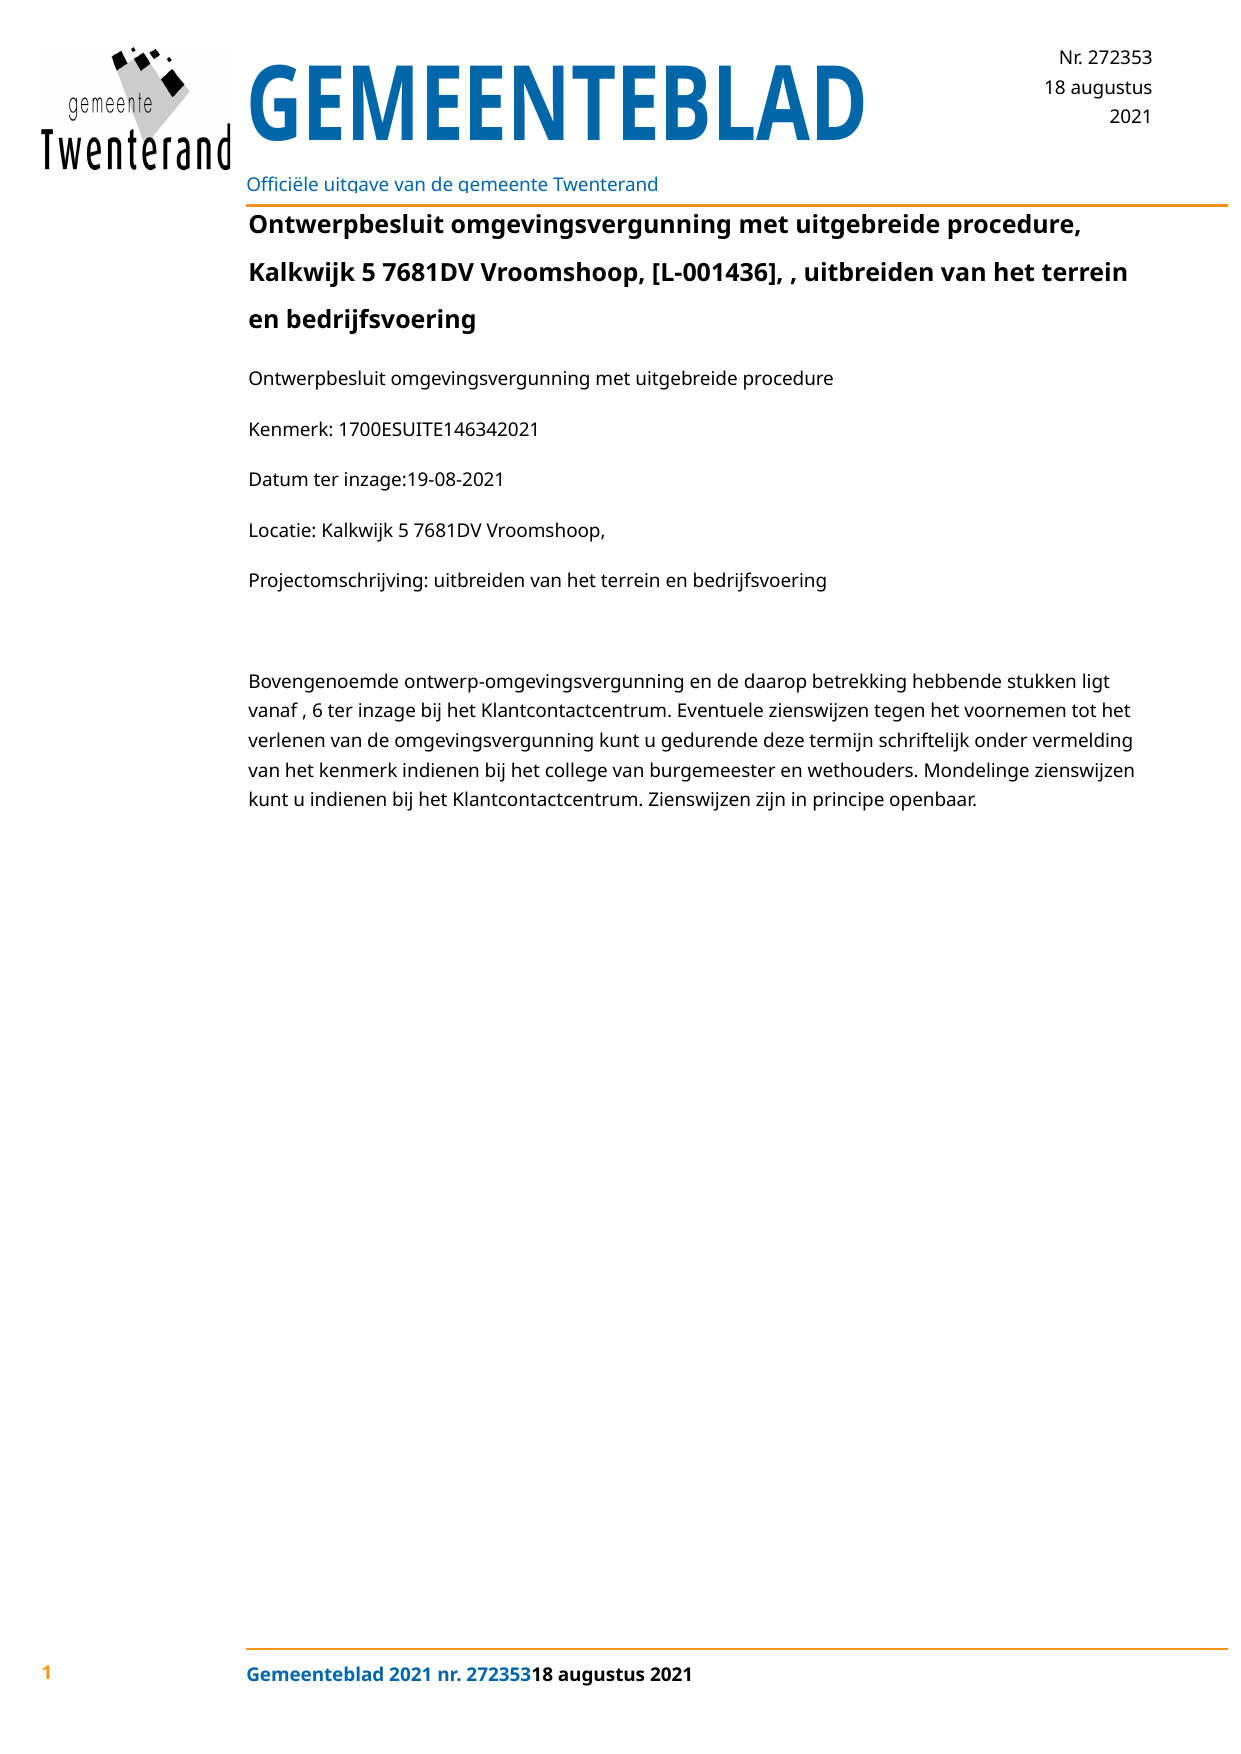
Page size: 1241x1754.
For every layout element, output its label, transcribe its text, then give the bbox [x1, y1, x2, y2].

text Ontwerpbesluit omgevingsvergunning met uitgebreide procedure, Kalkwijk 5 7681DV Vroomshoop, [L-001436], , uitbreiden van het terrein en bedrijfsvoering [248, 207, 1152, 336]
text Datum ter inzage:19-08-2021 [248, 466, 1152, 492]
text Kenmerk: 1700ESUITE146342021 [248, 416, 1152, 442]
text Ontwerpbesluit omgevingsvergunning met uitgebreide procedure [248, 366, 1152, 391]
picture [41, 47, 231, 172]
text Locatie: Kalkwijk 5 7681DV Vroomshoop, [248, 517, 1152, 542]
text Bovengenoemde ontwerp-omgevingsvergunning en de daarop betrekking hebbende stukken ligt vanaf , 6 ter inzage bij het Klantcontactcentrum. Eventuele zienswijzen tegen het voornemen tot het verlenen van de omgevingsvergunning kunt u gedurende deze termijn schriftelijk onder vermelding van het kenmerk indienen bij het college van burgemeester en wethouders. Mondelinge zienswijzen kunt u indienen bij het Klantcontactcentrum. Zienswijzen zijn in principe openbaar. [248, 668, 1152, 812]
text Projectomschrijving: uitbreiden van het terrein en bedrijfsvoering [248, 567, 1152, 593]
